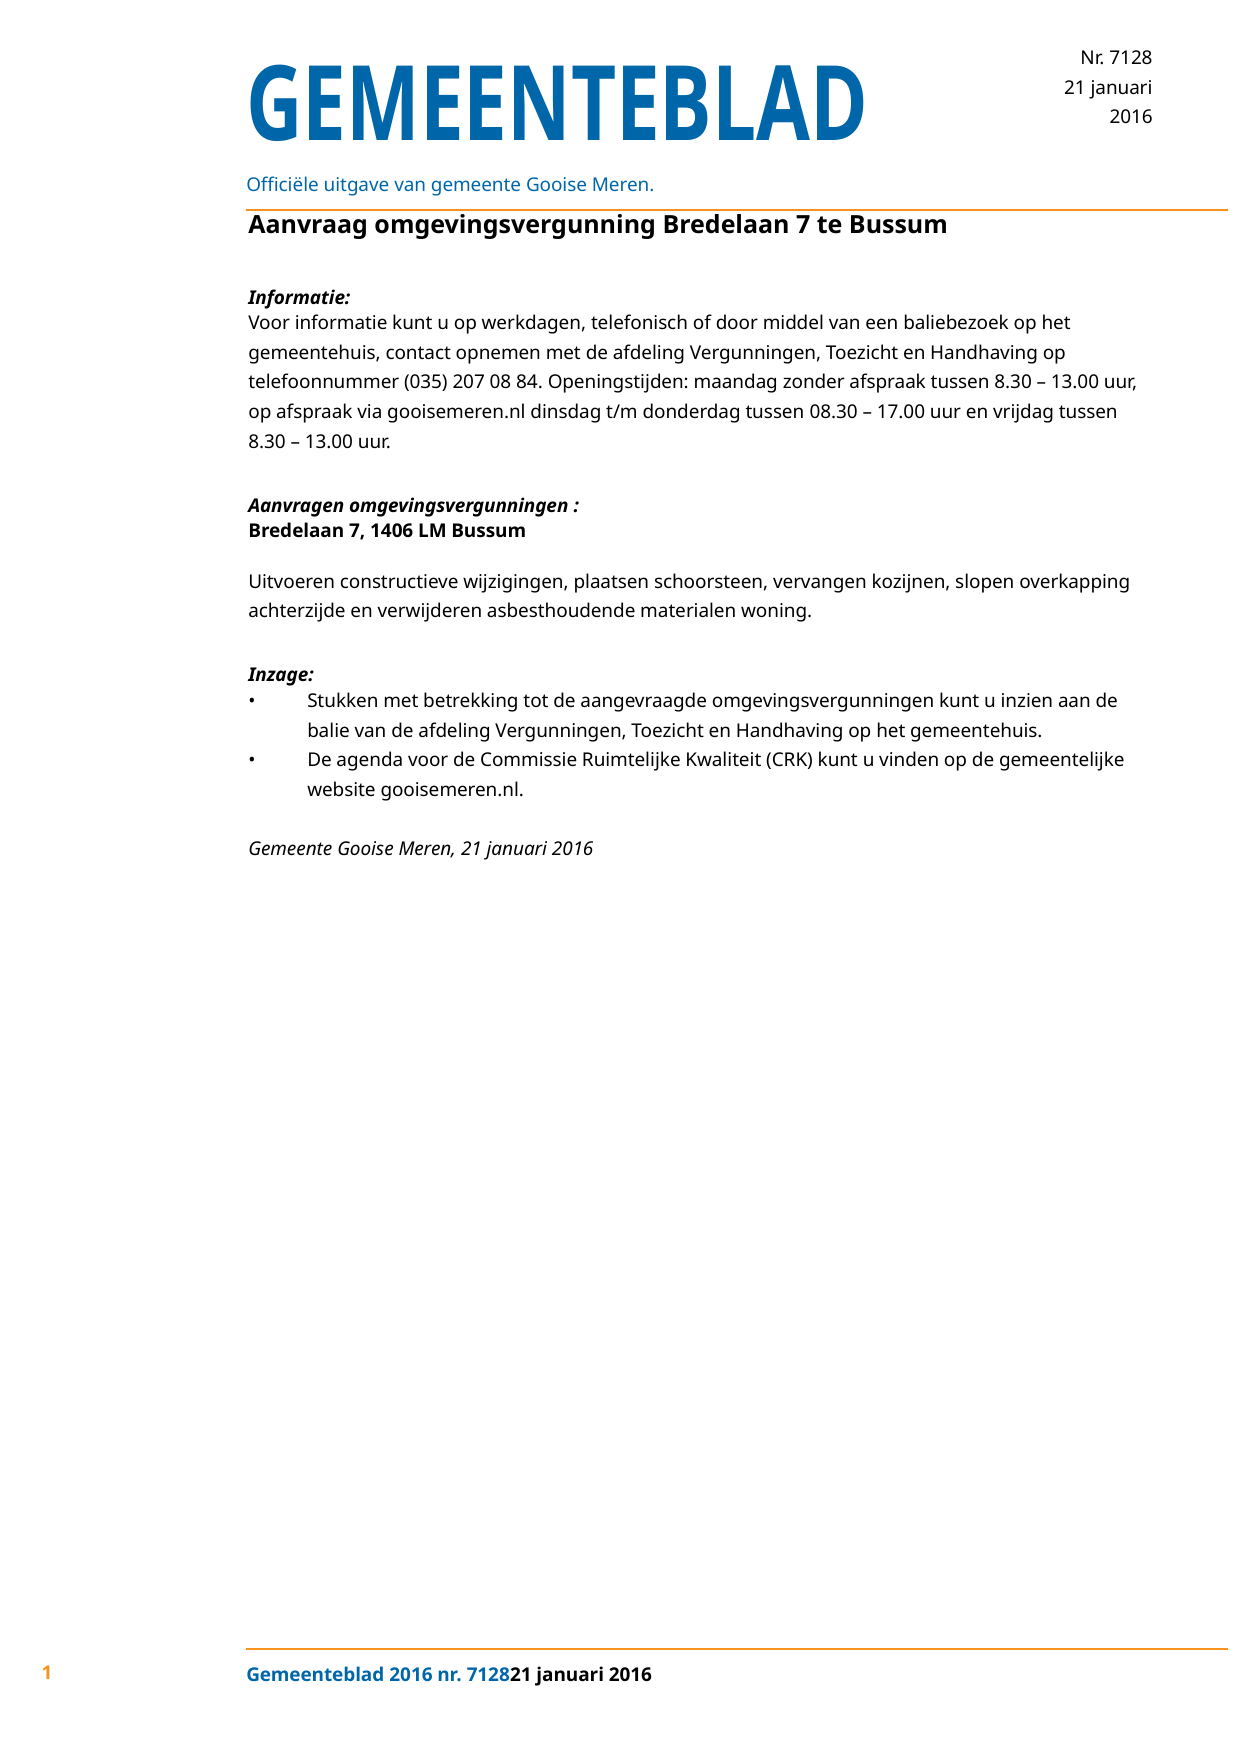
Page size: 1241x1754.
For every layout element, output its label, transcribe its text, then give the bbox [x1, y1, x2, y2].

text Inzage: [248, 662, 1152, 687]
text Aanvraag omgevingsvergunning Bredelaan 7 te Bussum [248, 211, 1152, 241]
text Uitvoeren constructieve wijzigingen, plaatsen schoorsteen, vervangen kozijnen, slopen overkapping achterzijde en verwijderen asbesthoudende materialen woning. [248, 568, 1152, 623]
text Informatie: [248, 284, 1152, 309]
text Bredelaan 7, 1406 LM Bussum [248, 518, 1152, 543]
text Gemeente Gooise Meren, 21 januari 2016 [248, 835, 1152, 861]
text Voor informatie kunt u op werkdagen, telefonisch of door middel van een baliebezoek op het gemeentehuis, contact opnemen met de afdeling Vergunningen, Toezicht en Handhaving op telefoonnummer (035) 207 08 84. Openingstijden: maandag zonder afspraak tussen 8.30 – 13.00 uur, op afspraak via gooisemeren.nl dinsdag t/m donderdag tussen 08.30 – 17.00 uur en vrijdag tussen 8.30 – 13.00 uur. [248, 309, 1152, 454]
list Stukken met betrekking tot de aangevraagde omgevingsvergunningen kunt u inzien aan de balie van de afdeling Vergunningen, Toezicht en Handhaving op het gemeentehuis. [248, 687, 1152, 743]
text Aanvragen omgevingsvergunningen : [248, 492, 1152, 518]
picture [41, 47, 231, 172]
list De agenda voor de Commissie Ruimtelijke Kwaliteit (CRK) kunt u vinden op de gemeentelijke website gooisemeren.nl. [248, 746, 1152, 802]
